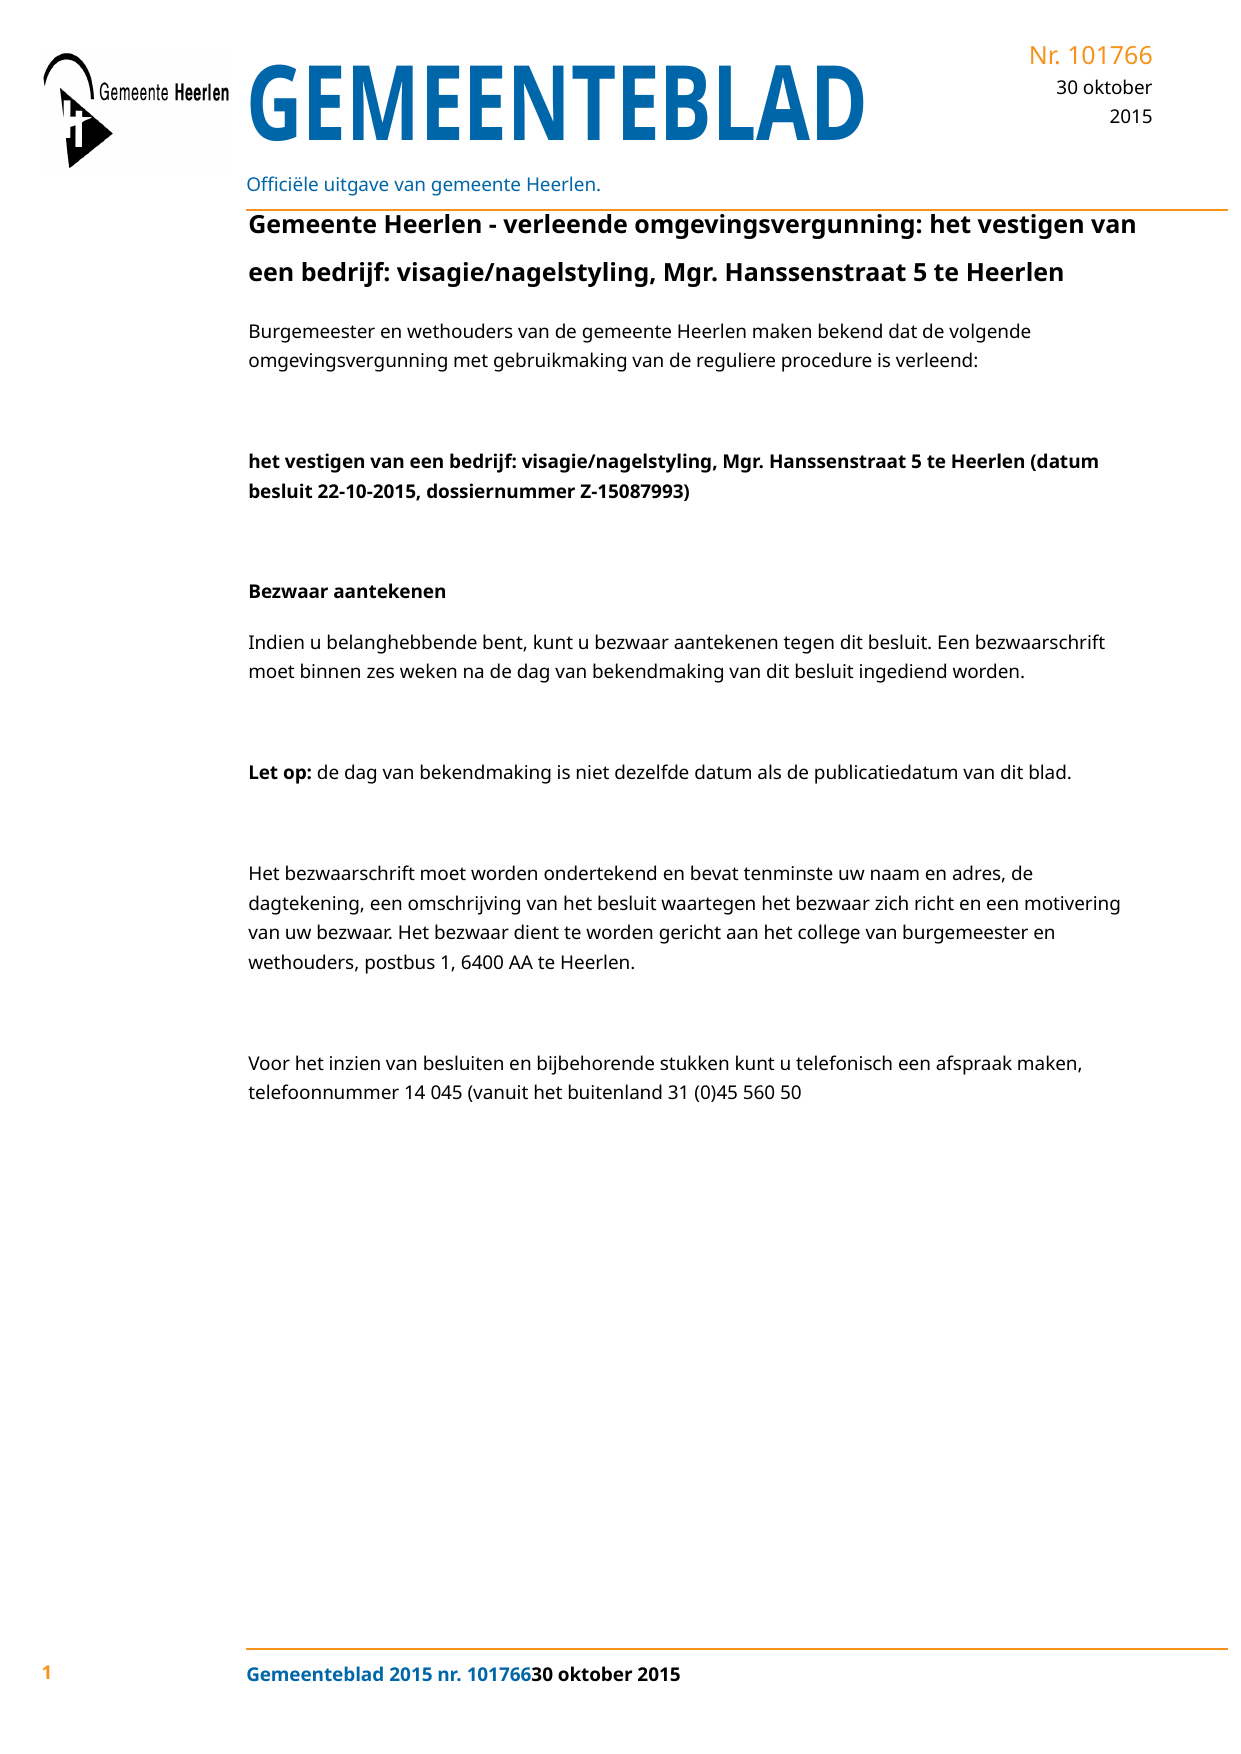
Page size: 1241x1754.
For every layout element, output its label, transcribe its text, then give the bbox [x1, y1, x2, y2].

text Let op: de dag van bekendmaking is niet dezelfde datum als de publicatiedatum van dit blad. [248, 759, 1152, 785]
text Gemeente Heerlen - verleende omgevingsvergunning: het vestigen van een bedrijf: visagie/nagelstyling, Mgr. Hanssenstraat 5 te Heerlen [248, 211, 1152, 288]
text Het bezwaarschrift moet worden ondertekend en bevat tenminste uw naam en adres, de dagtekening, een omschrijving van het besluit waartegen het bezwaar zich richt en een motivering van uw bezwaar. Het bezwaar dient te worden gericht aan het college van burgemeester en wethouders, postbus 1, 6400 AA te Heerlen. [248, 860, 1152, 975]
text het vestigen van een bedrijf: visagie/nagelstyling, Mgr. Hanssenstraat 5 te Heerlen (datum besluit 22-10-2015, dossiernummer Z-15087993) [248, 448, 1152, 504]
picture [41, 47, 231, 172]
text Burgemeester en wethouders van de gemeente Heerlen maken bekend dat de volgende omgevingsvergunning met gebruikmaking van de reguliere procedure is verleend: [248, 318, 1152, 373]
text Indien u belanghebbende bent, kunt u bezwaar aantekenen tegen dit besluit. Een bezwaarschrift moet binnen zes weken na de dag van bekendmaking van dit besluit ingediend worden. [248, 629, 1152, 684]
text Voor het inzien van besluiten en bijbehorende stukken kunt u telefonisch een afspraak maken, telefoonnummer 14 045 (vanuit het buitenland 31 (0)45 560 50 [248, 1050, 1152, 1105]
text Bezwaar aantekenen [248, 579, 1152, 604]
